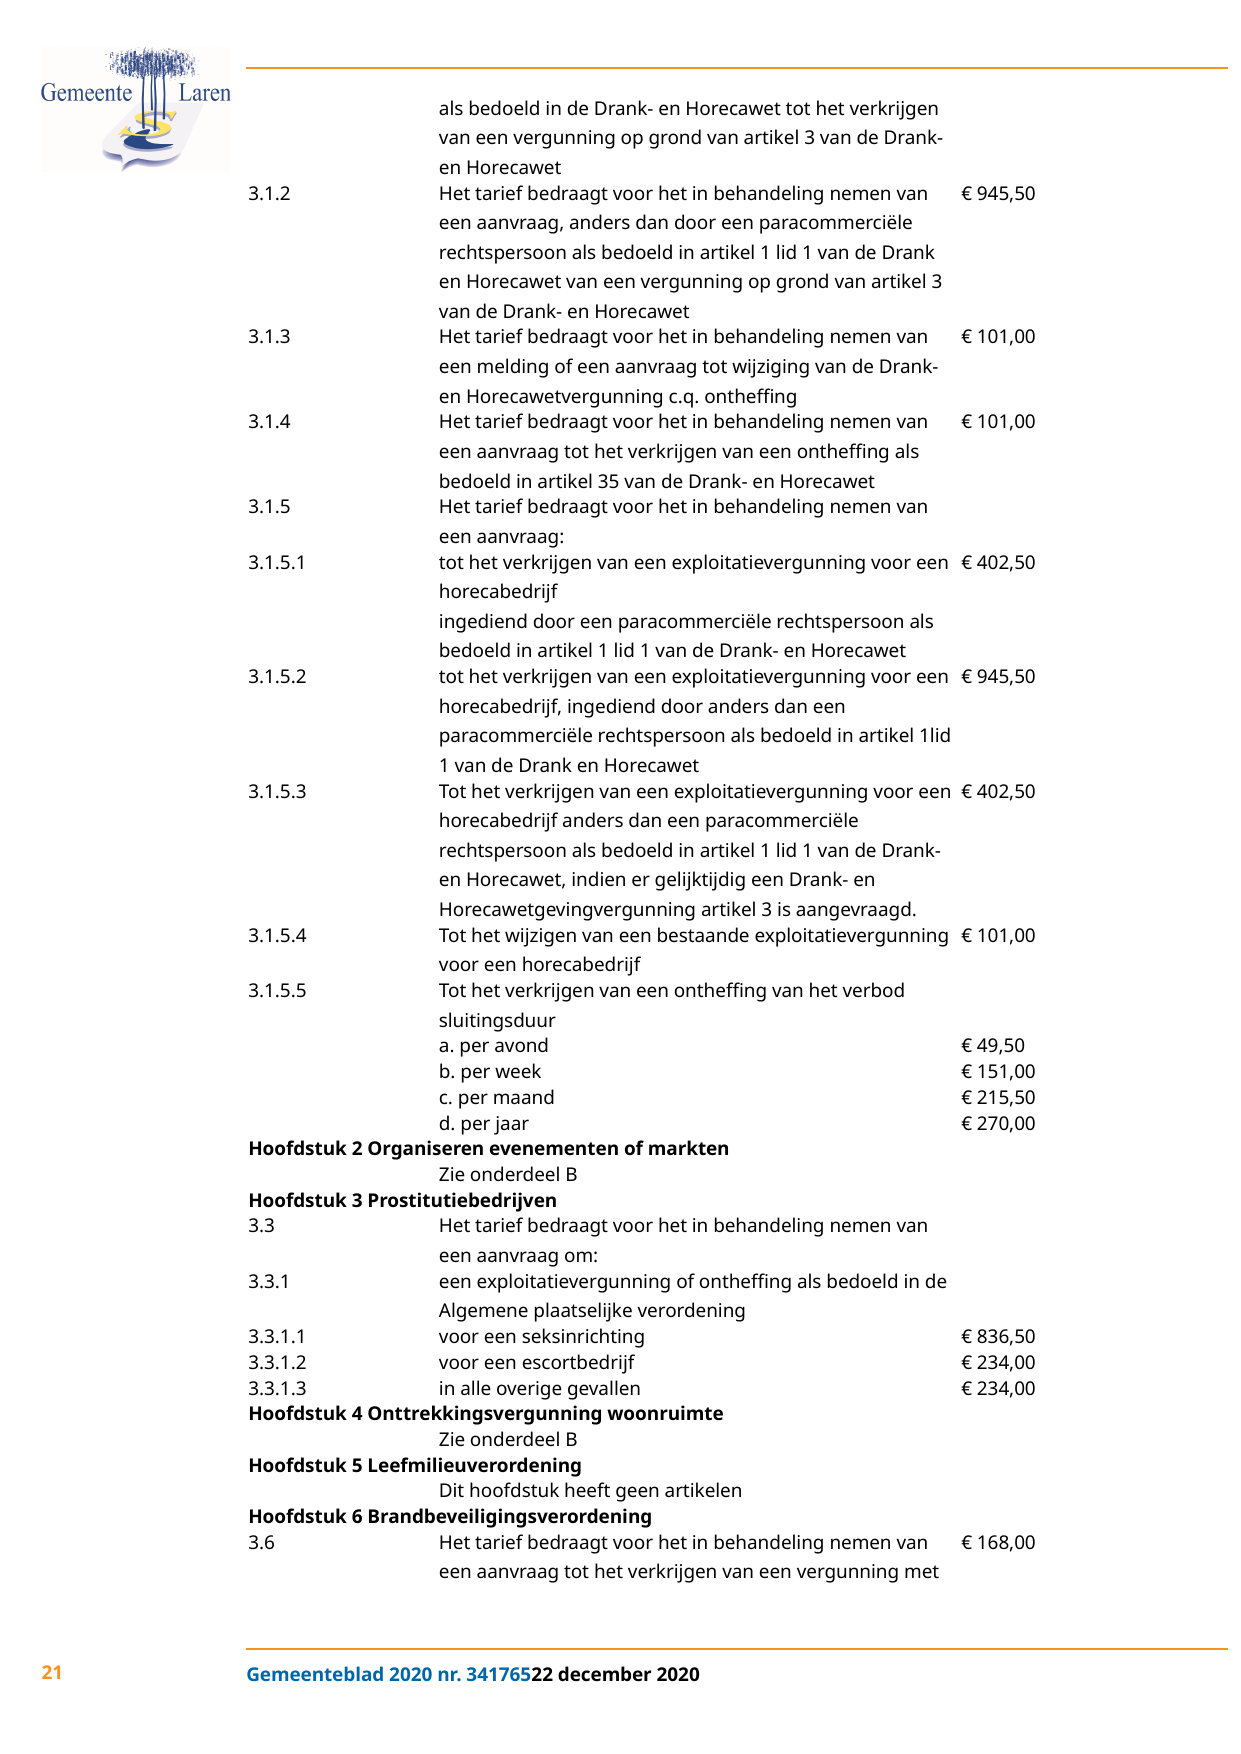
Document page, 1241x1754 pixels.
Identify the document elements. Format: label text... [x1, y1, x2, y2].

table_cell 3.1.5.2 [248, 663, 439, 778]
table_cell € 168,00 [961, 1529, 1152, 1584]
table_cell [961, 494, 1152, 549]
table_cell Het tarief bedraagt voor het in behandeling nemen van een aanvraag: [439, 494, 961, 549]
table_cell € 101,00 [961, 922, 1152, 977]
table_cell Tot het wijzigen van een bestaande exploitatievergunning voor een horecabedrijf [439, 922, 961, 977]
table_cell d. per jaar [439, 1110, 961, 1135]
table_cell c. per maand [439, 1084, 961, 1110]
table_cell [961, 1268, 1152, 1323]
table_cell [248, 1033, 439, 1058]
table_cell Zie onderdeel B [439, 1426, 961, 1452]
table_cell b. per week [439, 1058, 961, 1084]
table_cell [961, 1135, 1152, 1161]
table_cell Het tarief bedraagt voor het in behandeling nemen van een aanvraag om: [439, 1213, 961, 1268]
table_cell 3.1.5.3 [248, 778, 439, 922]
table_cell in alle overige gevallen [439, 1375, 961, 1400]
table_cell € 836,50 [961, 1323, 1152, 1349]
table_cell € 101,00 [961, 409, 1152, 493]
table_cell 3.6 [248, 1529, 439, 1584]
table_cell 3.1.3 [248, 324, 439, 409]
table_cell € 101,00 [961, 324, 1152, 409]
table_cell € 151,00 [961, 1058, 1152, 1084]
table_cell Tot het verkrijgen van een ontheffing van het verbod sluitingsduur [439, 977, 961, 1032]
table_cell 3.3.1 [248, 1268, 439, 1323]
table_cell € 270,00 [961, 1110, 1152, 1135]
table_cell Het tarief bedraagt voor het in behandeling nemen van een aanvraag tot het verkrijgen van een ontheffing als bedoeld in artikel 35 van de Drank- en Horecawet [439, 409, 961, 493]
table_cell Hoofdstuk 3 Prostitutiebedrijven [248, 1187, 961, 1213]
table_cell tot het verkrijgen van een exploitatievergunning voor een horecabedrijf ingediend door een paracommerciële rechtspersoon als bedoeld in artikel 1 lid 1 van de Drank- en Horecawet [439, 549, 961, 663]
table_cell [961, 1213, 1152, 1268]
table_cell [248, 1161, 439, 1187]
table_cell 3.3.1.3 [248, 1375, 439, 1400]
table_cell [248, 1110, 439, 1135]
table_cell [961, 1478, 1152, 1503]
table_cell [248, 1478, 439, 1503]
table_cell 3.3.1.2 [248, 1349, 439, 1375]
table_cell [961, 1161, 1152, 1187]
table_cell € 402,50 [961, 778, 1152, 922]
table_cell 3.1.5.4 [248, 922, 439, 977]
table_cell Het tarief bedraagt voor het in behandeling nemen van een aanvraag, anders dan door een paracommerciële rechtspersoon als bedoeld in artikel 1 lid 1 van de Drank en Horecawet van een vergunning op grond van artikel 3 van de Drank- en Horecawet [439, 180, 961, 324]
table_cell Het tarief bedraagt voor het in behandeling nemen van een aanvraag tot het verkrijgen van een vergunning met [439, 1529, 961, 1584]
table_cell [248, 1426, 439, 1452]
table_cell [248, 1084, 439, 1110]
table_cell [961, 1503, 1152, 1529]
table_cell [961, 1426, 1152, 1452]
table_cell 3.1.5 [248, 494, 439, 549]
table_cell 3.3.1.1 [248, 1323, 439, 1349]
table_cell [961, 1452, 1152, 1478]
table_cell 3.1.5.1 [248, 549, 439, 663]
table_cell a. per avond [439, 1033, 961, 1058]
table_cell als bedoeld in de Drank- en Horecawet tot het verkrijgen van een vergunning op grond van artikel 3 van de Drank- en Horecawet [439, 95, 961, 180]
table_cell Hoofdstuk 6 Brandbeveiligingsverordening [248, 1503, 961, 1529]
table_cell € 215,50 [961, 1084, 1152, 1110]
table_cell [961, 1400, 1152, 1426]
table_cell [961, 1187, 1152, 1213]
table_cell Tot het verkrijgen van een exploitatievergunning voor een horecabedrijf anders dan een paracommerciële rechtspersoon als bedoeld in artikel 1 lid 1 van de Drank- en Horecawet, indien er gelijktijdig een Drank- en Horecawetgevingvergunning artikel 3 is aangevraagd. [439, 778, 961, 922]
table_cell Hoofdstuk 5 Leefmilieuverordening [248, 1452, 961, 1478]
table_cell Hoofdstuk 4 Onttrekkingsvergunning woonruimte [248, 1400, 961, 1426]
table_cell 3.1.2 [248, 180, 439, 324]
table_cell voor een seksinrichting [439, 1323, 961, 1349]
table_cell 3.1.5.5 [248, 977, 439, 1032]
table_cell [961, 95, 1152, 180]
table_cell € 234,00 [961, 1349, 1152, 1375]
table_cell [961, 977, 1152, 1032]
table_cell [248, 95, 439, 180]
table_cell € 402,50 [961, 549, 1152, 663]
table_cell Dit hoofdstuk heeft geen artikelen [439, 1478, 961, 1503]
table_cell Het tarief bedraagt voor het in behandeling nemen van een melding of een aanvraag tot wijziging van de Drank- en Horecawetvergunning c.q. ontheffing [439, 324, 961, 409]
table_cell 3.1.4 [248, 409, 439, 493]
table_cell € 234,00 [961, 1375, 1152, 1400]
table_cell tot het verkrijgen van een exploitatievergunning voor een horecabedrijf, ingediend door anders dan een paracommerciële rechtspersoon als bedoeld in artikel 1lid 1 van de Drank en Horecawet [439, 663, 961, 778]
table_cell Hoofdstuk 2 Organiseren evenementen of markten [248, 1135, 961, 1161]
table_cell € 945,50 [961, 663, 1152, 778]
table_cell een exploitatievergunning of ontheffing als bedoeld in de Algemene plaatselijke verordening [439, 1268, 961, 1323]
table_cell € 945,50 [961, 180, 1152, 324]
table_cell Zie onderdeel B [439, 1161, 961, 1187]
table_cell [248, 1058, 439, 1084]
table_cell € 49,50 [961, 1033, 1152, 1058]
table_cell 3.3 [248, 1213, 439, 1268]
picture [41, 47, 231, 172]
table_cell voor een escortbedrijf [439, 1349, 961, 1375]
